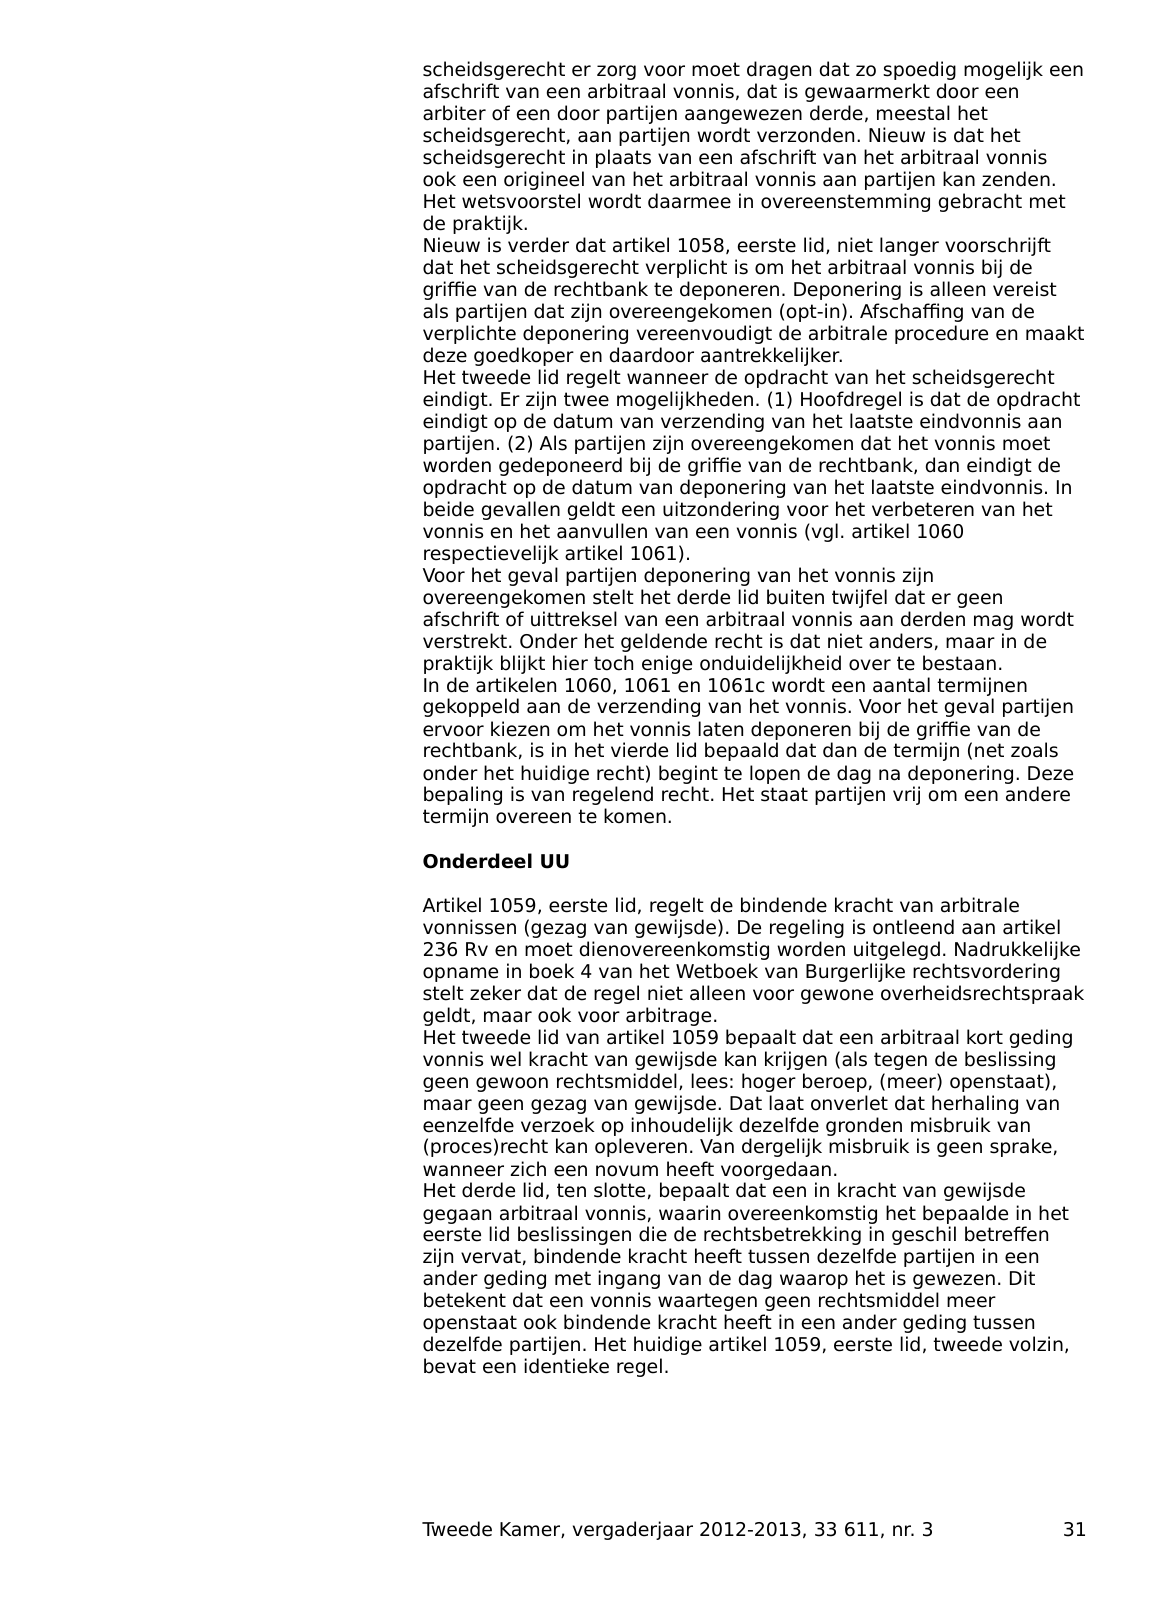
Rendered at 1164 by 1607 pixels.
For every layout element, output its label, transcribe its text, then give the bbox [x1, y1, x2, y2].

text Nieuw is verder dat artikel 1058, eerste lid, niet langer voorschrijft dat het scheidsgerecht verplicht is om het arbitraal vonnis bij de griffie van de rechtbank te deponeren. Deponering is alleen vereist als partijen dat zijn overeengekomen (opt-in). Afschaffing van de verplichte deponering vereenvoudigt de arbitrale procedure en maakt deze goedkoper en daardoor aantrekkelijker. [422, 235, 1087, 367]
text Het derde lid, ten slotte, bepaalt dat een in kracht van gewijsde gegaan arbitraal vonnis, waarin overeenkomstig het bepaalde in het eerste lid beslissingen die de rechtsbetrekking in geschil betreffen zijn vervat, bindende kracht heeft tussen dezelfde partijen in een ander geding met ingang van de dag waarop het is gewezen. Dit betekent dat een vonnis waartegen geen rechtsmiddel meer openstaat ook bindende kracht heeft in een ander geding tussen dezelfde partijen. Het huidige artikel 1059, eerste lid, tweede volzin, bevat een identieke regel. [422, 1180, 1087, 1378]
text In de artikelen 1060, 1061 en 1061c wordt een aantal termijnen gekoppeld aan de verzending van het vonnis. Voor het geval partijen ervoor kiezen om het vonnis laten deponeren bij de griffie van de rechtbank, is in het vierde lid bepaald dat dan de termijn (net zoals onder het huidige recht) begint te lopen de dag na deponering. Deze bepaling is van regelend recht. Het staat partijen vrij om een andere termijn overeen te komen. [422, 674, 1087, 828]
text Het tweede lid van artikel 1059 bepaalt dat een arbitraal kort geding vonnis wel kracht van gewijsde kan krijgen (als tegen de beslissing geen gewoon rechtsmiddel, lees: hoger beroep, (meer) openstaat), maar geen gezag van gewijsde. Dat laat onverlet dat herhaling van eenzelfde verzoek op inhoudelijk dezelfde gronden misbruik van (proces)recht kan opleveren. Van dergelijk misbruik is geen sprake, wanneer zich een novum heeft voorgedaan. [422, 1027, 1087, 1180]
text scheidsgerecht er zorg voor moet dragen dat zo spoedig mogelijk een afschrift van een arbitraal vonnis, dat is gewaarmerkt door een arbiter of een door partijen aangewezen derde, meestal het scheidsgerecht, aan partijen wordt verzonden. Nieuw is dat het scheidsgerecht in plaats van een afschrift van het arbitraal vonnis ook een origineel van het arbitraal vonnis aan partijen kan zenden. Het wetsvoorstel wordt daarmee in overeenstemming gebracht met de praktijk. [422, 59, 1087, 235]
text Artikel 1059, eerste lid, regelt de bindende kracht van arbitrale vonnissen (gezag van gewijsde). De regeling is ontleend aan artikel 236 Rv en moet dienovereenkomstig worden uitgelegd. Nadrukkelijke opname in boek 4 van het Wetboek van Burgerlijke rechtsvordering stelt zeker dat de regel niet alleen voor gewone overheidsrechtspraak geldt, maar ook voor arbitrage. [422, 895, 1087, 1027]
text Voor het geval partijen deponering van het vonnis zijn overeengekomen stelt het derde lid buiten twijfel dat er geen afschrift of uittreksel van een arbitraal vonnis aan derden mag wordt verstrekt. Onder het geldende recht is dat niet anders, maar in de praktijk blijkt hier toch enige onduidelijkheid over te bestaan. [422, 564, 1087, 674]
subtitle Onderdeel UU [422, 851, 1087, 872]
text Het tweede lid regelt wanneer de opdracht van het scheidsgerecht eindigt. Er zijn twee mogelijkheden. (1) Hoofdregel is dat de opdracht eindigt op de datum van verzending van het laatste eindvonnis aan partijen. (2) Als partijen zijn overeengekomen dat het vonnis moet worden gedeponeerd bij de griffie van de rechtbank, dan eindigt de opdracht op de datum van deponering van het laatste eindvonnis. In beide gevallen geldt een uitzondering voor het verbeteren van het vonnis en het aanvullen van een vonnis (vgl. artikel 1060 respectievelijk artikel 1061). [422, 367, 1087, 564]
